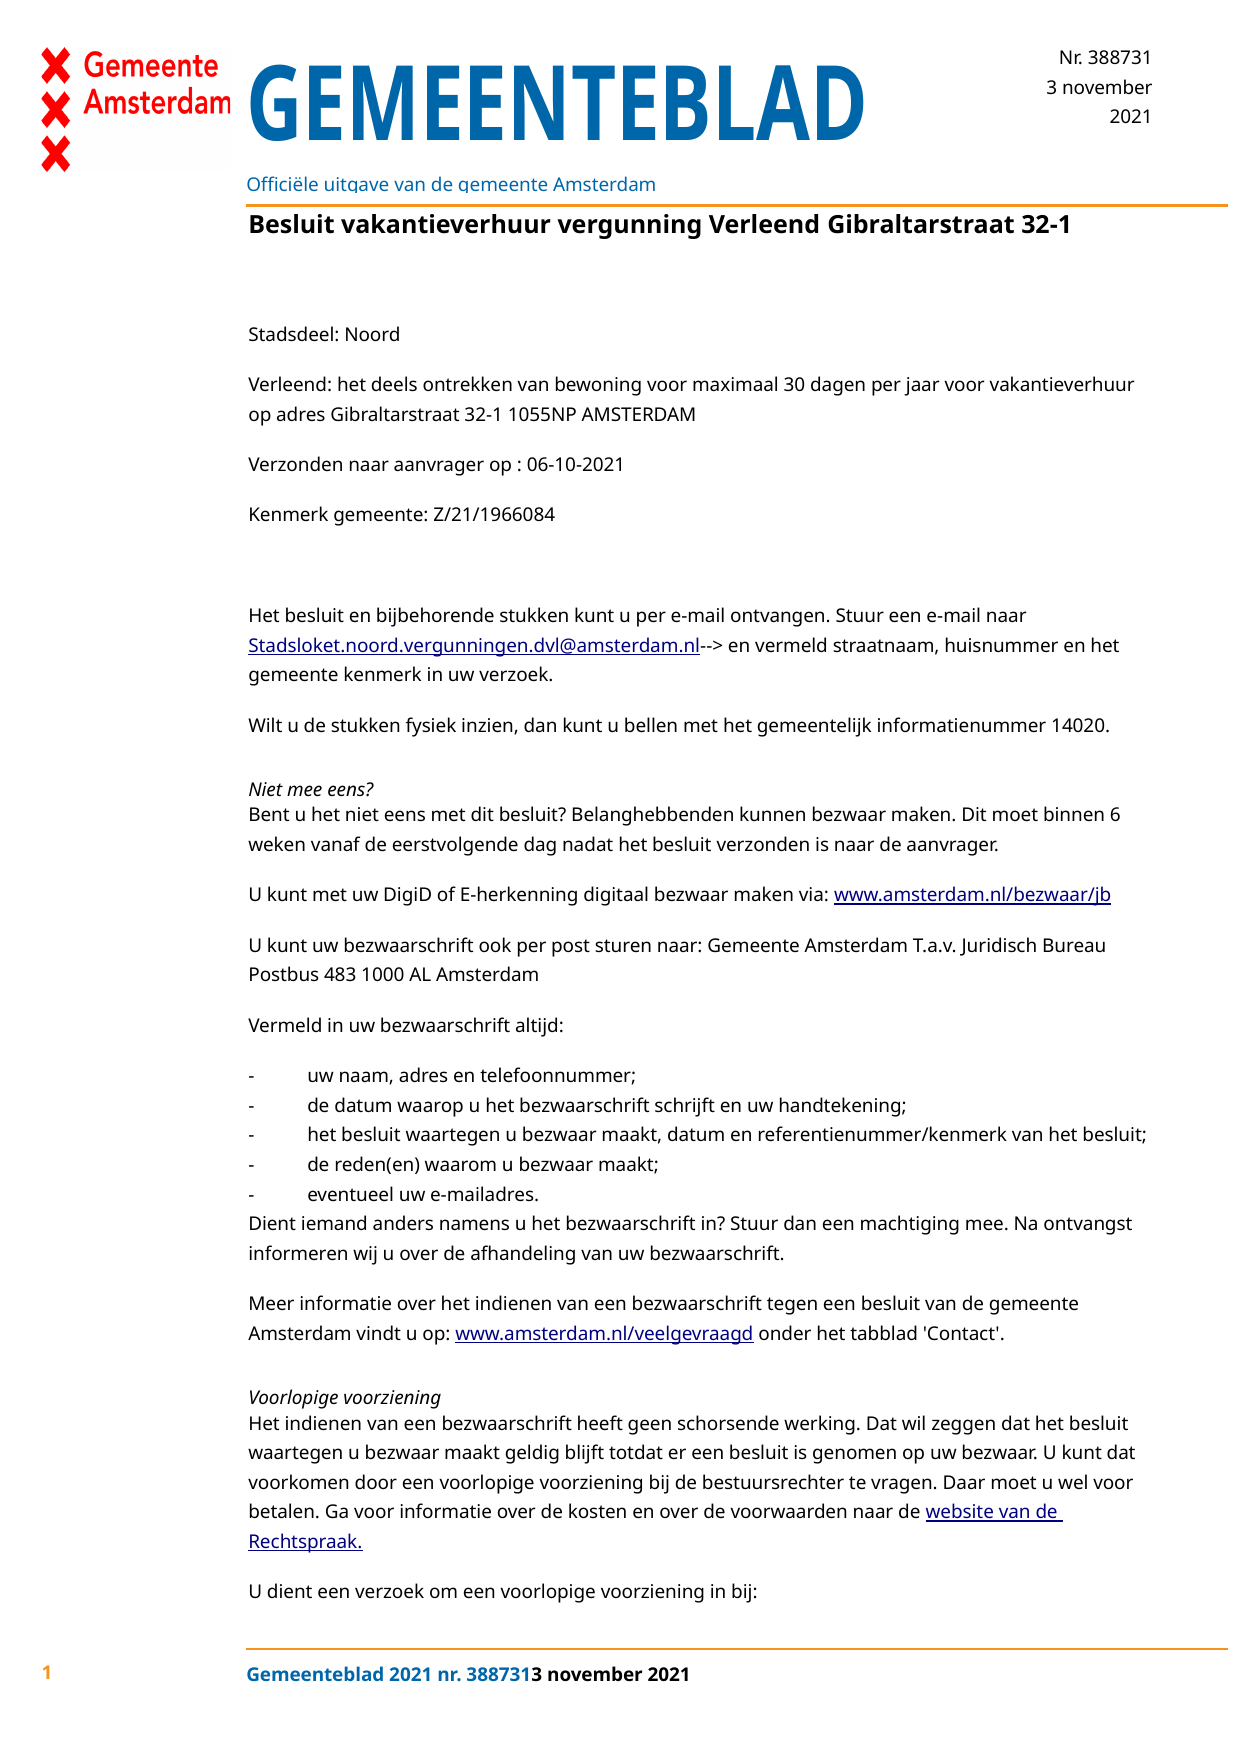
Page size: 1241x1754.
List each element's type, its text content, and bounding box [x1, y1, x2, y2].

text Het indienen van een bezwaarschrift heeft geen schorsende werking. Dat wil zeggen dat het besluit waartegen u bezwaar maakt geldig blijft totdat er een besluit is genomen op uw bezwaar. U kunt dat voorkomen door een voorlopige voorziening bij de bestuursrechter te vragen. Daar moet u wel voor betalen. Ga voor informatie over de kosten en over de voorwaarden naar de website van de Rechtspraak. [248, 1410, 1152, 1554]
text Het besluit en bijbehorende stukken kunt u per e-mail ontvangen. Stuur een e-mail naar Stadsloket.noord.vergunningen.dvl@amsterdam.nl--> en vermeld straatnaam, huisnummer en het gemeente kenmerk in uw verzoek. [248, 602, 1152, 687]
text Kenmerk gemeente: Z/21/1966084 [248, 502, 1152, 527]
text Meer informatie over het indienen van een bezwaarschrift tegen een besluit van de gemeente Amsterdam vindt u op: www.amsterdam.nl/veelgevraagd onder het tabblad 'Contact'. [248, 1290, 1152, 1346]
text Voorlopige voorziening [248, 1384, 1152, 1410]
list het besluit waartegen u bezwaar maakt, datum en referentienummer/kenmerk van het besluit; [248, 1122, 1152, 1147]
list de datum waarop u het bezwaarschrift schrijft en uw handtekening; [248, 1092, 1152, 1118]
picture [41, 47, 231, 172]
text U dient een verzoek om een voorlopige voorziening in bij: [248, 1578, 1152, 1604]
text Besluit vakantieverhuur vergunning Verleend Gibraltarstraat 32-1 [248, 207, 1152, 241]
text Bent u het niet eens met dit besluit? Belanghebbenden kunnen bezwaar maken. Dit moet binnen 6 weken vanaf de eerstvolgende dag nadat het besluit verzonden is naar de aanvrager. [248, 802, 1152, 857]
list uw naam, adres en telefoonnummer; [248, 1062, 1152, 1088]
text Verzonden naar aanvrager op : 06-10-2021 [248, 451, 1152, 477]
text U kunt met uw DigiD of E-herkenning digitaal bezwaar maken via: www.amsterdam.nl/bezwaar/jb [248, 882, 1152, 907]
text Stadsdeel: Noord [248, 321, 1152, 346]
text Wilt u de stukken fysiek inzien, dan kunt u bellen met het gemeentelijk informatienummer 14020. [248, 712, 1152, 738]
text Dient iemand anders namens u het bezwaarschrift in? Stuur dan een machtiging mee. Na ontvangst informeren wij u over de afhandeling van uw bezwaarschrift. [248, 1210, 1152, 1266]
list de reden(en) waarom u bezwaar maakt; [248, 1151, 1152, 1177]
list eventueel uw e-mailadres. [248, 1181, 1152, 1207]
text Verleend: het deels ontrekken van bewoning voor maximaal 30 dagen per jaar voor vakantieverhuur op adres Gibraltarstraat 32-1 1055NP AMSTERDAM [248, 371, 1152, 426]
text Vermeld in uw bezwaarschrift altijd: [248, 1012, 1152, 1038]
text U kunt uw bezwaarschrift ook per post sturen naar: Gemeente Amsterdam T.a.v. Juridisch Bureau Postbus 483 1000 AL Amsterdam [248, 932, 1152, 987]
text Niet mee eens? [248, 776, 1152, 802]
